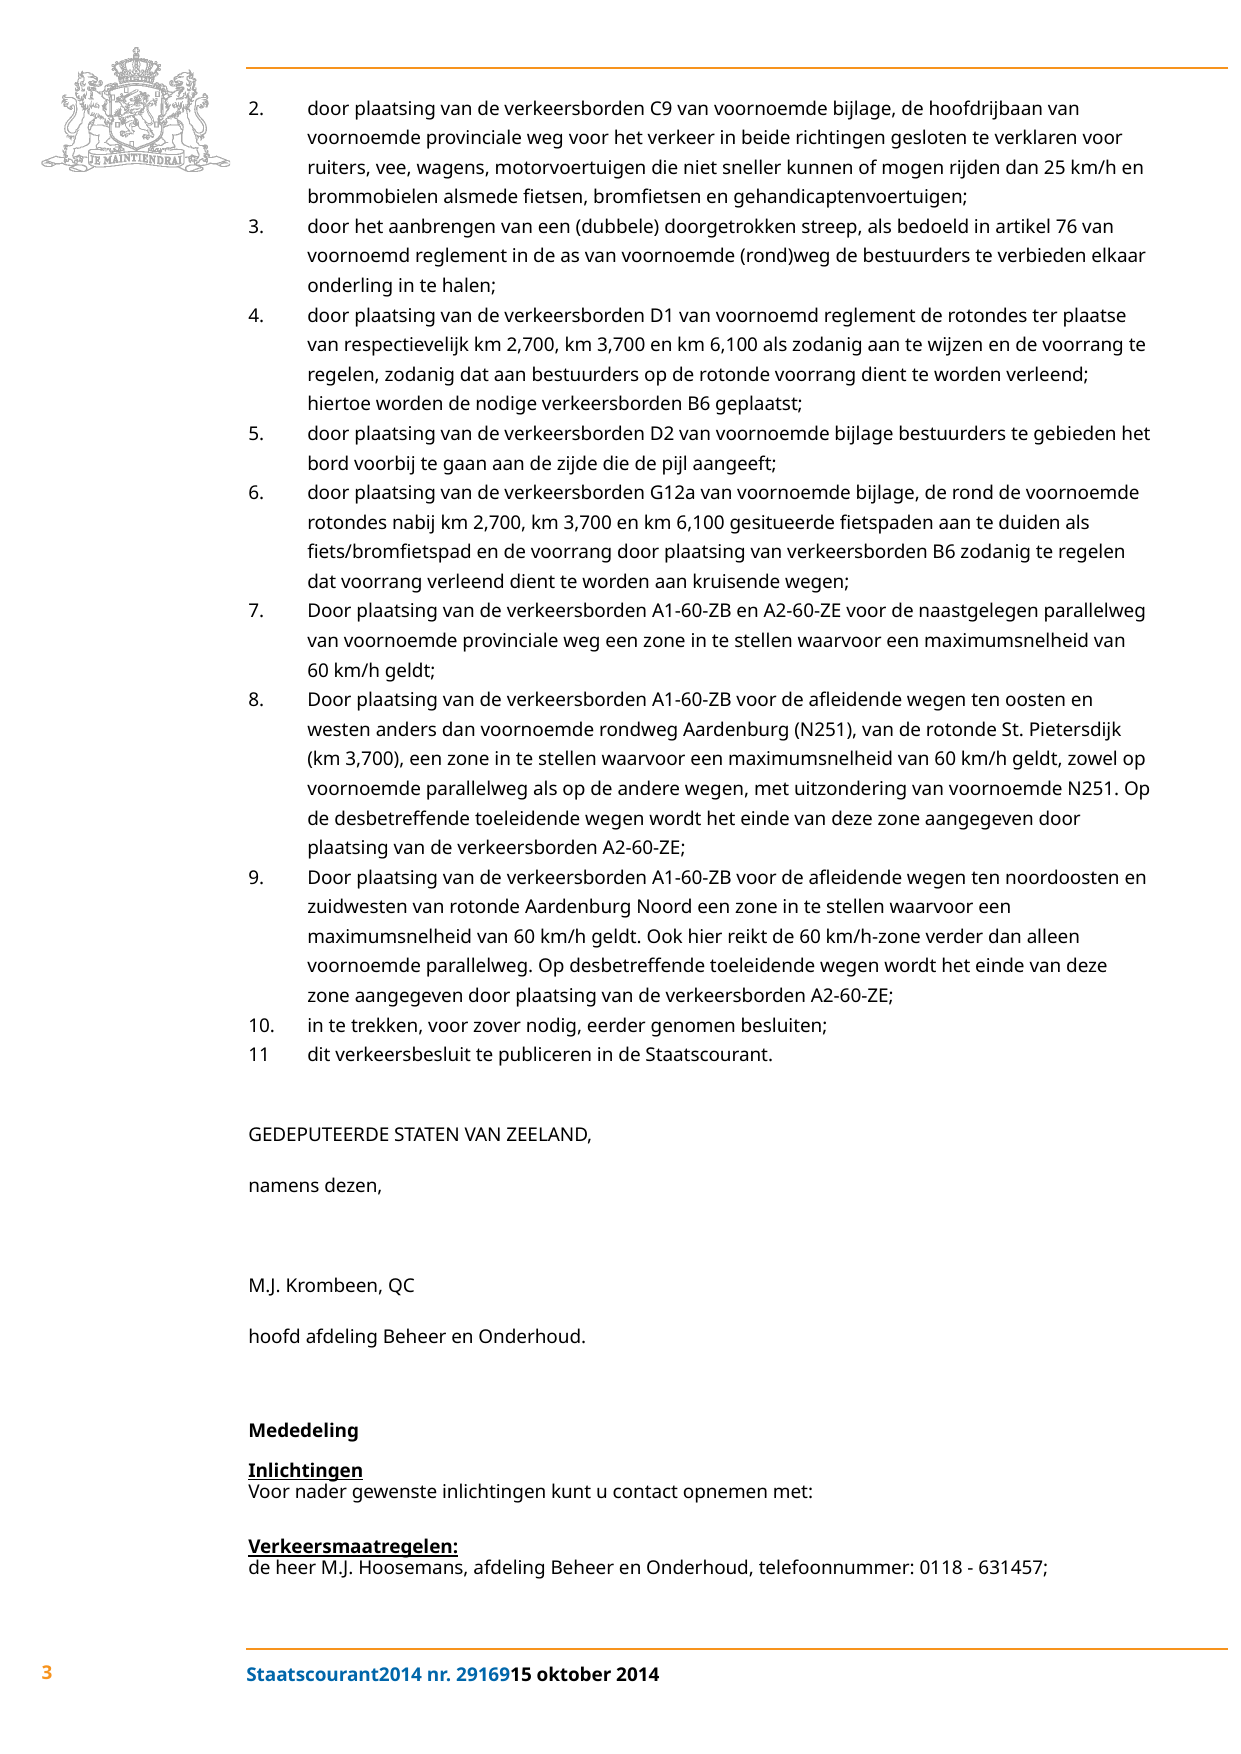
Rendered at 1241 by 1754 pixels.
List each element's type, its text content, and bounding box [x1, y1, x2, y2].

text Voor nader gewenste inlichtingen kunt u contact opnemen met: [248, 1483, 1152, 1502]
text Mededeling [248, 1418, 1152, 1443]
text Inlichtingen [248, 1457, 1152, 1483]
list door het aanbrengen van een (dubbele) doorgetrokken streep, als bedoeld in artikel 76 van voornoemd reglement in de as van voornoemde (rond)weg de bestuurders te verbieden elkaar onderling in te halen; [248, 213, 1152, 298]
list door plaatsing van de verkeersborden G12a van voornoemde bijlage, de rond de voornoemde rotondes nabij km 2,700, km 3,700 en km 6,100 gesitueerde fietspaden aan te duiden als fiets/bromfietspad en de voorrang door plaatsing van verkeersborden B6 zodanig te regelen dat voorrang verleend dient te worden aan kruisende wegen; [248, 479, 1152, 594]
text Verkeersmaatregelen: [248, 1533, 1152, 1559]
picture [41, 47, 231, 172]
text GEDEPUTEERDE STATEN VAN ZEELAND, [248, 1121, 1152, 1147]
list door plaatsing van de verkeersborden D1 van voornoemd reglement de rotondes ter plaatse van respectievelijk km 2,700, km 3,700 en km 6,100 als zodanig aan te wijzen en de voorrang te regelen, zodanig dat aan bestuurders op de rotonde voorrang dient te worden verleend; hiertoe worden de nodige verkeersborden B6 geplaatst; [248, 302, 1152, 416]
list door plaatsing van de verkeersborden D2 van voornoemde bijlage bestuurders te gebieden het bord voorbij te gaan aan de zijde die de pijl aangeeft; [248, 420, 1152, 476]
list Door plaatsing van de verkeersborden A1-60-ZB voor de afleidende wegen ten noordoosten en zuidwesten van rotonde Aardenburg Noord een zone in te stellen waarvoor een maximumsnelheid van 60 km/h geldt. Ook hier reikt de 60 km/h-zone verder dan alleen voornoemde parallelweg. Op desbetreffende toeleidende wegen wordt het einde van deze zone aangegeven door plaatsing van de verkeersborden A2-60-ZE; [248, 864, 1152, 1008]
list door plaatsing van de verkeersborden C9 van voornoemde bijlage, de hoofdrijbaan van voornoemde provinciale weg voor het verkeer in beide richtingen gesloten te verklaren voor ruiters, vee, wagens, motorvoertuigen die niet sneller kunnen of mogen rijden dan 25 km/h en brommobielen alsmede fietsen, bromfietsen en gehandicaptenvoertuigen; [248, 95, 1152, 209]
text hoofd afdeling Beheer en Onderhoud. [248, 1323, 1152, 1349]
list Door plaatsing van de verkeersborden A1-60-ZB en A2-60-ZE voor de naastgelegen parallelweg van voornoemde provinciale weg een zone in te stellen waarvoor een maximumsnelheid van 60 km/h geldt; [248, 598, 1152, 683]
list Door plaatsing van de verkeersborden A1-60-ZB voor de afleidende wegen ten oosten en westen anders dan voornoemde rondweg Aardenburg (N251), van de rotonde St. Pietersdijk (km 3,700), een zone in te stellen waarvoor een maximumsnelheid van 60 km/h geldt, zowel op voornoemde parallelweg als op de andere wegen, met uitzondering van voornoemde N251. Op de desbetreffende toeleidende wegen wordt het einde van deze zone aangegeven door plaatsing van de verkeersborden A2-60-ZE; [248, 686, 1152, 860]
text namens dezen, [248, 1172, 1152, 1198]
text M.J. Krombeen, QC [248, 1273, 1152, 1298]
list in te trekken, voor zover nodig, eerder genomen besluiten; [248, 1012, 1152, 1038]
text de heer M.J. Hoosemans, afdeling Beheer en Onderhoud, telefoonnummer: 0118 - 631457; [248, 1559, 1152, 1578]
list dit verkeersbesluit te publiceren in de Staatscourant. [248, 1041, 1152, 1067]
